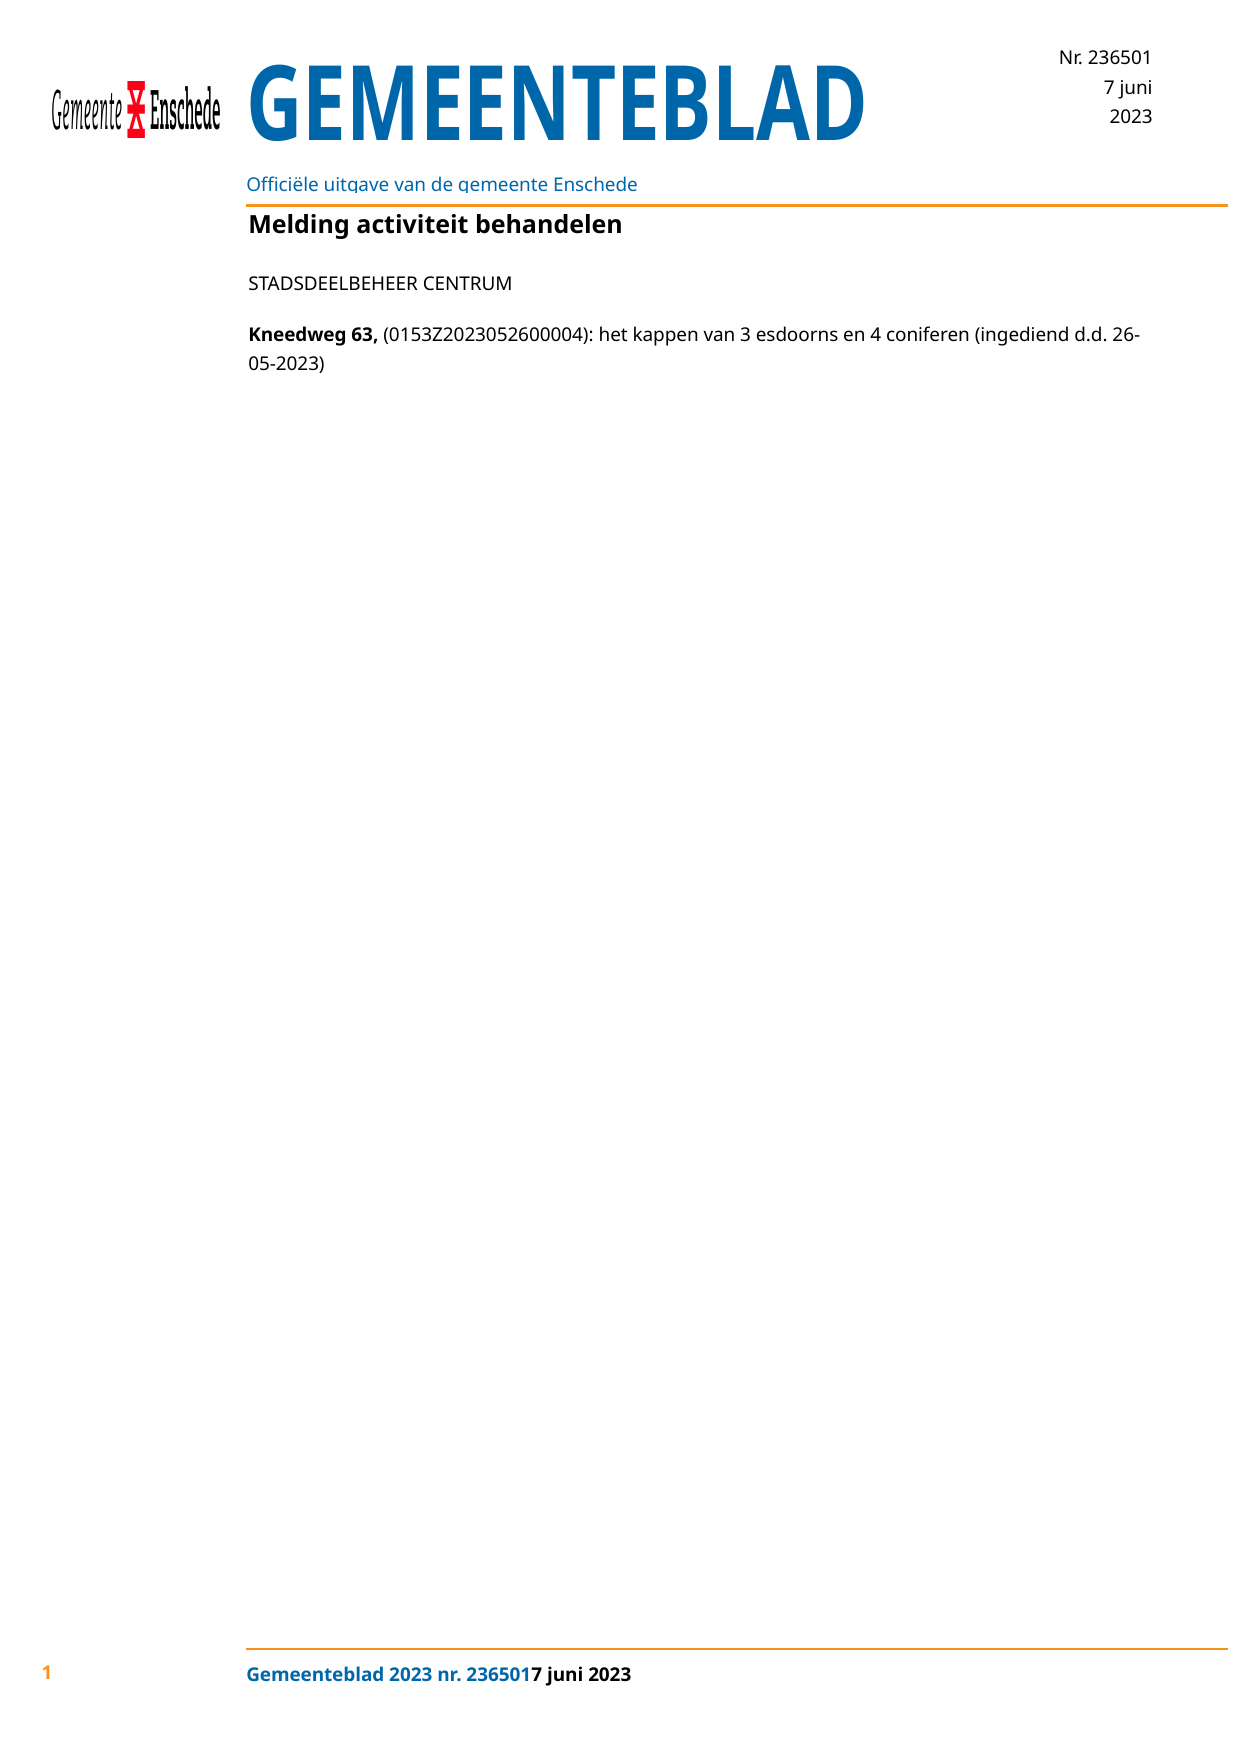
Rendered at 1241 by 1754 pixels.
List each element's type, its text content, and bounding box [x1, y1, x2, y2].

text Kneedweg 63, (0153Z2023052600004): het kappen van 3 esdoorns en 4 coniferen (ingediend d.d. 26-05-2023) [248, 321, 1152, 376]
text Melding activiteit behandelen [248, 207, 1152, 241]
picture [41, 47, 231, 172]
text STADSDEELBEHEER CENTRUM [248, 270, 1152, 296]
